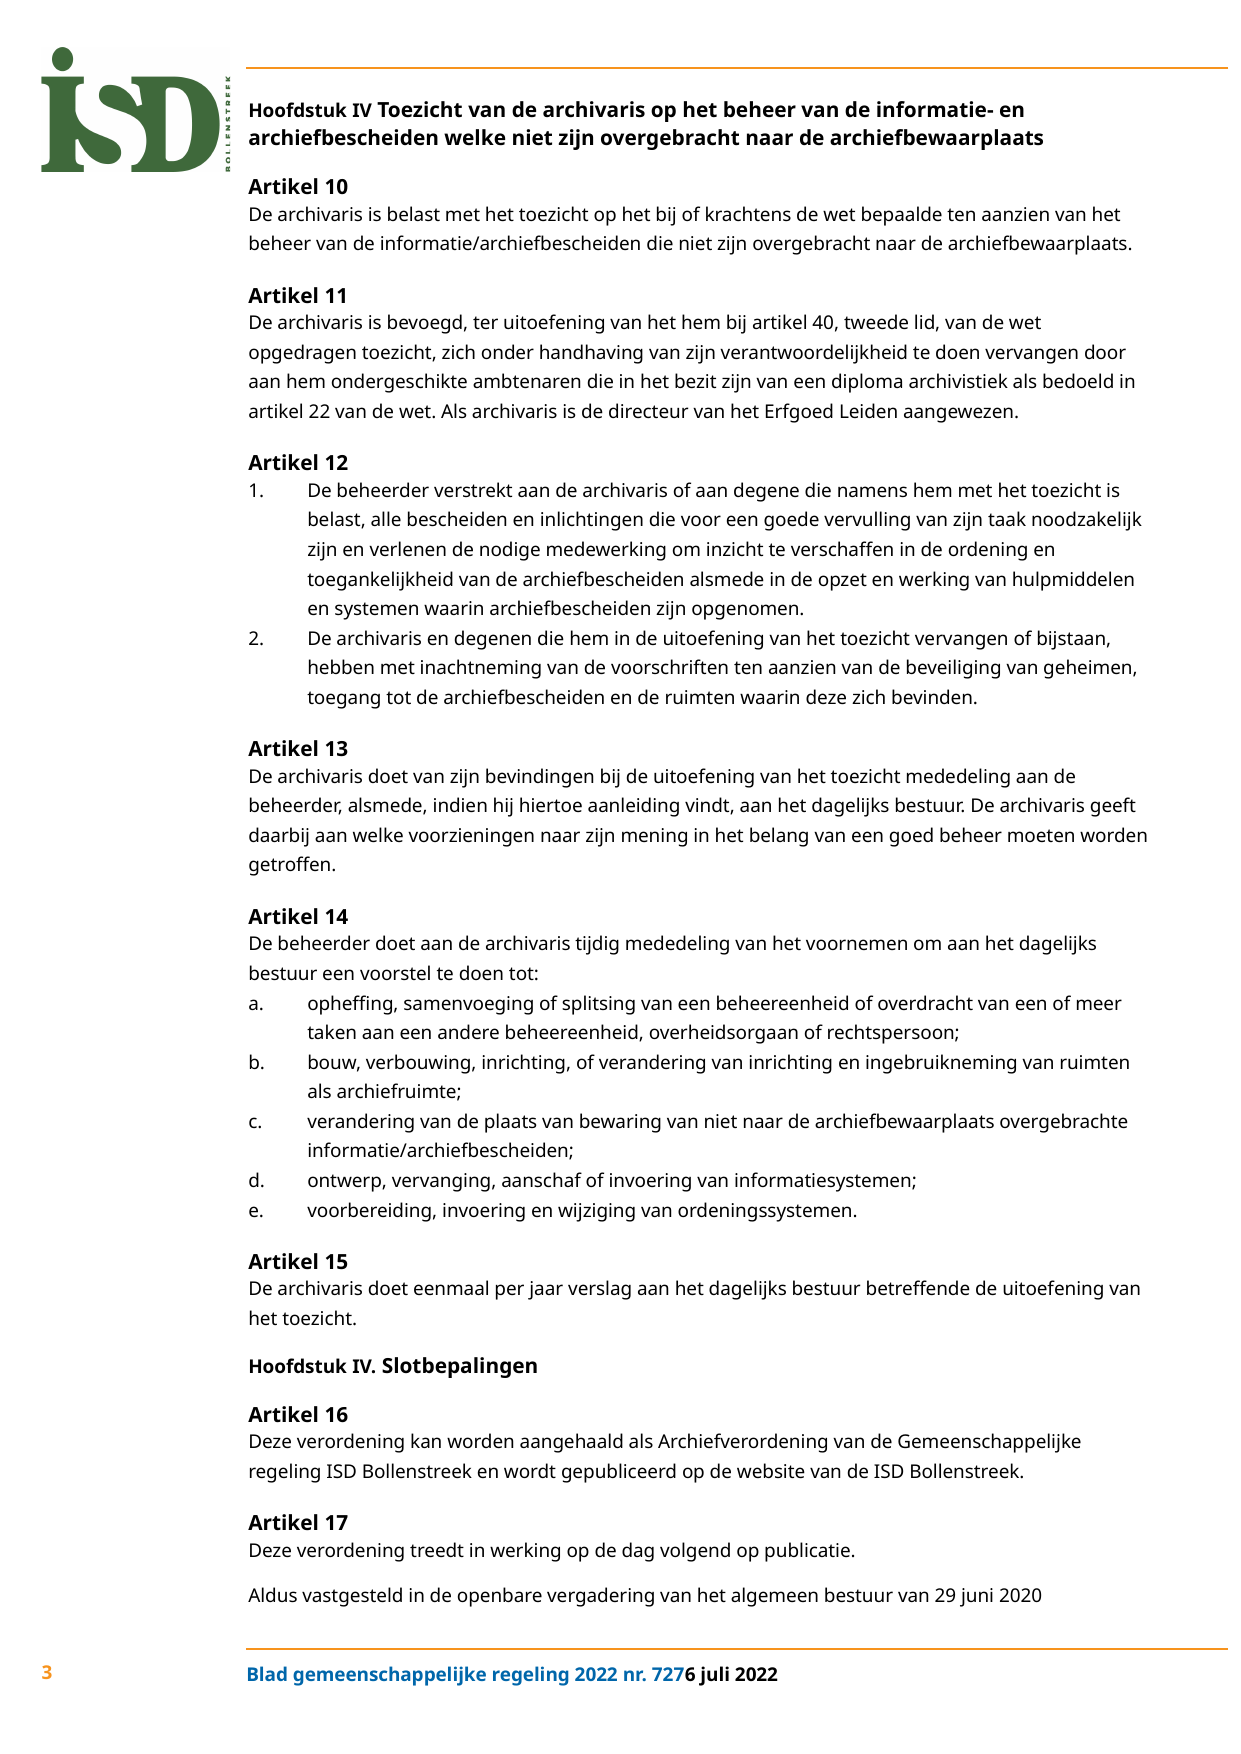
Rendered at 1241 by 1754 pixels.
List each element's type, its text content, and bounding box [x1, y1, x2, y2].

text Artikel 13 [248, 734, 1152, 763]
text Aldus vastgesteld in de openbare vergadering van het algemeen bestuur van 29 juni 2020 [248, 1583, 1152, 1608]
text Deze verordening treedt in werking op de dag volgend op publicatie. [248, 1537, 1152, 1563]
text Artikel 11 [248, 281, 1152, 309]
picture [41, 47, 231, 172]
list De archivaris en degenen die hem in de uitoefening van het toezicht vervangen of bijstaan, hebben met inachtneming van de voorschriften ten aanzien van de beveiliging van geheimen, toegang tot de archiefbescheiden en de ruimten waarin deze zich bevinden. [248, 625, 1152, 710]
text Artikel 16 [248, 1400, 1152, 1428]
text Artikel 12 [248, 448, 1152, 477]
text Artikel 10 [248, 172, 1152, 201]
list De beheerder verstrekt aan de archivaris of aan degene die namens hem met het toezicht is belast, alle bescheiden en inlichtingen die voor een goede vervulling van zijn taak noodzakelijk zijn en verlenen de nodige medewerking om inzicht te verschaffen in de ordening en toegankelijkheid van de archiefbescheiden alsmede in de opzet en werking van hulpmiddelen en systemen waarin archiefbescheiden zijn opgenomen. [248, 477, 1152, 621]
text Hoofdstuk IV Toezicht van de archivaris op het beheer van de informatie- en archiefbescheiden welke niet zijn overgebracht naar de archiefbewaarplaats [248, 95, 1152, 152]
list bouw, verbouwing, inrichting, of verandering van inrichting en ingebruikneming van ruimten als archiefruimte; [248, 1049, 1152, 1104]
text De beheerder doet aan de archivaris tijdig mededeling van het voornemen om aan het dagelijks bestuur een voorstel te doen tot: [248, 931, 1152, 986]
text Artikel 14 [248, 902, 1152, 931]
list verandering van de plaats van bewaring van niet naar de archiefbewaarplaats overgebrachte informatie/archiefbescheiden; [248, 1108, 1152, 1163]
text Artikel 15 [248, 1247, 1152, 1276]
text Deze verordening kan worden aangehaald als Archiefverordening van de Gemeenschappelijke regeling ISD Bollenstreek en wordt gepubliceerd op de website van de ISD Bollenstreek. [248, 1428, 1152, 1484]
text Hoofdstuk IV. Slotbepalingen [248, 1351, 1152, 1379]
text De archivaris is bevoegd, ter uitoefening van het hem bij artikel 40, tweede lid, van de wet opgedragen toezicht, zich onder handhaving van zijn verantwoordelijkheid te doen vervangen door aan hem ondergeschikte ambtenaren die in het bezit zijn van een diploma archivistiek als bedoeld in artikel 22 van de wet. Als archivaris is de directeur van het Erfgoed Leiden aangewezen. [248, 309, 1152, 424]
text De archivaris doet van zijn bevindingen bij de uitoefening van het toezicht mededeling aan de beheerder, alsmede, indien hij hiertoe aanleiding vindt, aan het dagelijks bestuur. De archivaris geeft daarbij aan welke voorzieningen naar zijn mening in het belang van een goed beheer moeten worden getroffen. [248, 763, 1152, 877]
list ontwerp, vervanging, aanschaf of invoering van informatiesystemen; [248, 1167, 1152, 1193]
text De archivaris is belast met het toezicht op het bij of krachtens de wet bepaalde ten aanzien van het beheer van de informatie/archiefbescheiden die niet zijn overgebracht naar de archiefbewaarplaats. [248, 201, 1152, 256]
text Artikel 17 [248, 1508, 1152, 1537]
list voorbereiding, invoering en wijziging van ordeningssystemen. [248, 1197, 1152, 1222]
text De archivaris doet eenmaal per jaar verslag aan het dagelijks bestuur betreffende de uitoefening van het toezicht. [248, 1276, 1152, 1331]
list opheffing, samenvoeging of splitsing van een beheereenheid of overdracht van een of meer taken aan een andere beheereenheid, overheidsorgaan of rechtspersoon; [248, 990, 1152, 1045]
